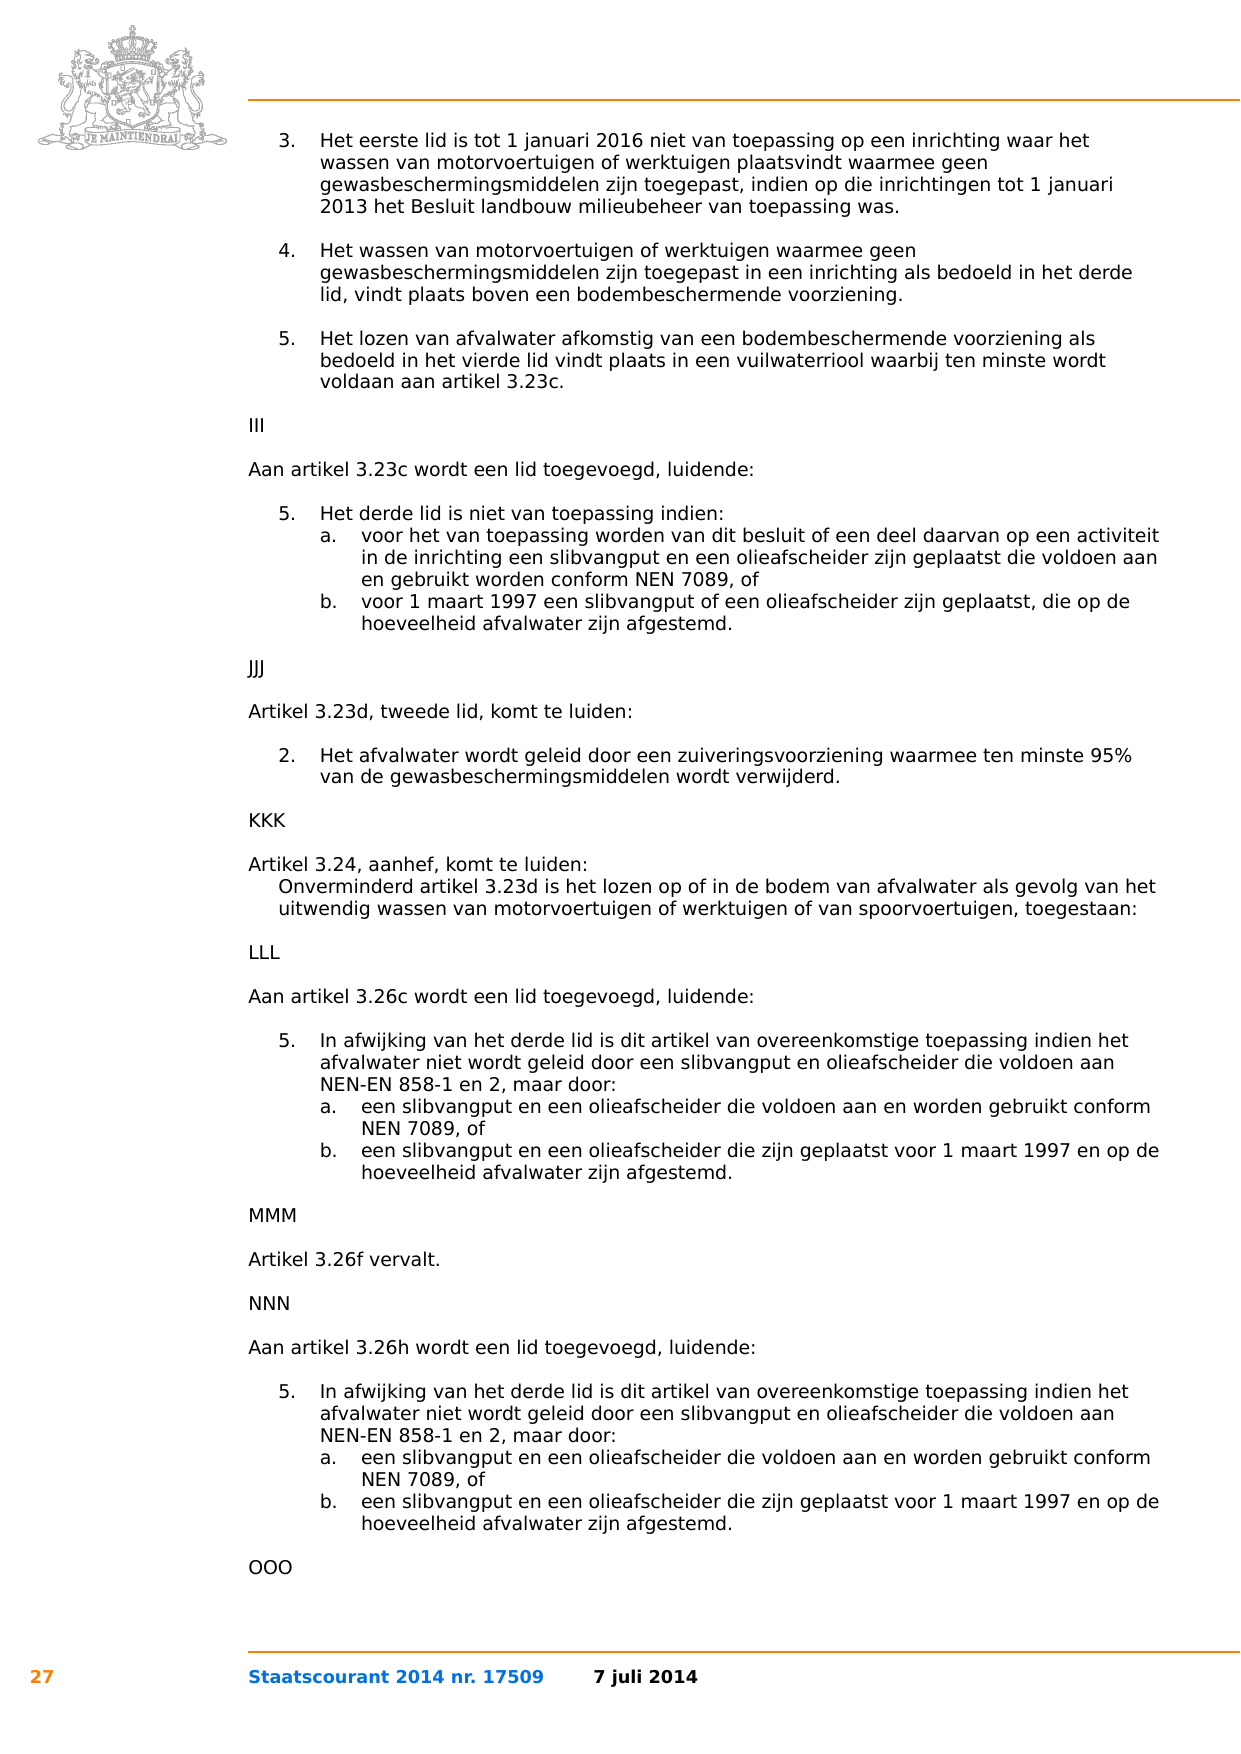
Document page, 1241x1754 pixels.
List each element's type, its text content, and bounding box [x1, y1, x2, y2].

text OOO [248, 1557, 1163, 1578]
text b. een slibvangput en een olieafscheider die zijn geplaatst voor 1 maart 1997 en op de hoeveelheid afvalwater zijn afgestemd. [319, 1139, 1163, 1183]
text JJJ [248, 657, 1163, 679]
text NNN [248, 1293, 1163, 1315]
text Aan artikel 3.26h wordt een lid toegevoegd, luidende: [248, 1337, 1163, 1359]
text III [248, 415, 1163, 437]
text 5. In afwijking van het derde lid is dit artikel van overeenkomstige toepassing indien het afvalwater niet wordt geleid door een slibvangput en olieafscheider die voldoen aan NEN-EN 858-1 en 2, maar door: [278, 1381, 1163, 1447]
text Onverminderd artikel 3.23d is het lozen op of in de bodem van afvalwater als gevolg van het uitwendig wassen van motorvoertuigen of werktuigen of van spoorvoertuigen, toegestaan: [278, 876, 1163, 920]
text Artikel 3.23d, tweede lid, komt te luiden: [248, 701, 1163, 723]
text Artikel 3.24, aanhef, komt te luiden: [248, 854, 1163, 876]
text Artikel 3.26f vervalt. [248, 1249, 1163, 1271]
text Aan artikel 3.23c wordt een lid toegevoegd, luidende: [248, 459, 1163, 481]
text 5. In afwijking van het derde lid is dit artikel van overeenkomstige toepassing indien het afvalwater niet wordt geleid door een slibvangput en olieafscheider die voldoen aan NEN-EN 858-1 en 2, maar door: [278, 1030, 1163, 1096]
text 3. Het eerste lid is tot 1 januari 2016 niet van toepassing op een inrichting waar het wassen van motorvoertuigen of werktuigen plaatsvindt waarmee geen gewasbeschermingsmiddelen zijn toegepast, indien op die inrichtingen tot 1 januari 2013 het Besluit landbouw milieubeheer van toepassing was. [278, 130, 1163, 218]
text b. een slibvangput en een olieafscheider die zijn geplaatst voor 1 maart 1997 en op de hoeveelheid afvalwater zijn afgestemd. [319, 1491, 1163, 1535]
picture [38, 25, 227, 150]
text 4. Het wassen van motorvoertuigen of werktuigen waarmee geen gewasbeschermingsmiddelen zijn toegepast in een inrichting als bedoeld in het derde lid, vindt plaats boven een bodembeschermende voorziening. [278, 240, 1163, 306]
text a. een slibvangput en een olieafscheider die voldoen aan en worden gebruikt conform NEN 7089, of [319, 1447, 1163, 1491]
text Aan artikel 3.26c wordt een lid toegevoegd, luidende: [248, 986, 1163, 1008]
text MMM [248, 1205, 1163, 1227]
text KKK [248, 810, 1163, 832]
text 5. Het lozen van afvalwater afkomstig van een bodembeschermende voorziening als bedoeld in het vierde lid vindt plaats in een vuilwaterriool waarbij ten minste wordt voldaan aan artikel 3.23c. [278, 327, 1163, 393]
text LLL [248, 942, 1163, 964]
text 5. Het derde lid is niet van toepassing indien: [278, 503, 1163, 525]
text a. een slibvangput en een olieafscheider die voldoen aan en worden gebruikt conform NEN 7089, of [319, 1096, 1163, 1139]
text a. voor het van toepassing worden van dit besluit of een deel daarvan op een activiteit in de inrichting een slibvangput en een olieafscheider zijn geplaatst die voldoen aan en gebruikt worden conform NEN 7089, of [319, 525, 1163, 591]
text b. voor 1 maart 1997 een slibvangput of een olieafscheider zijn geplaatst, die op de hoeveelheid afvalwater zijn afgestemd. [319, 591, 1163, 635]
text 2. Het afvalwater wordt geleid door een zuiveringsvoorziening waarmee ten minste 95% van de gewasbeschermingsmiddelen wordt verwijderd. [278, 744, 1163, 788]
